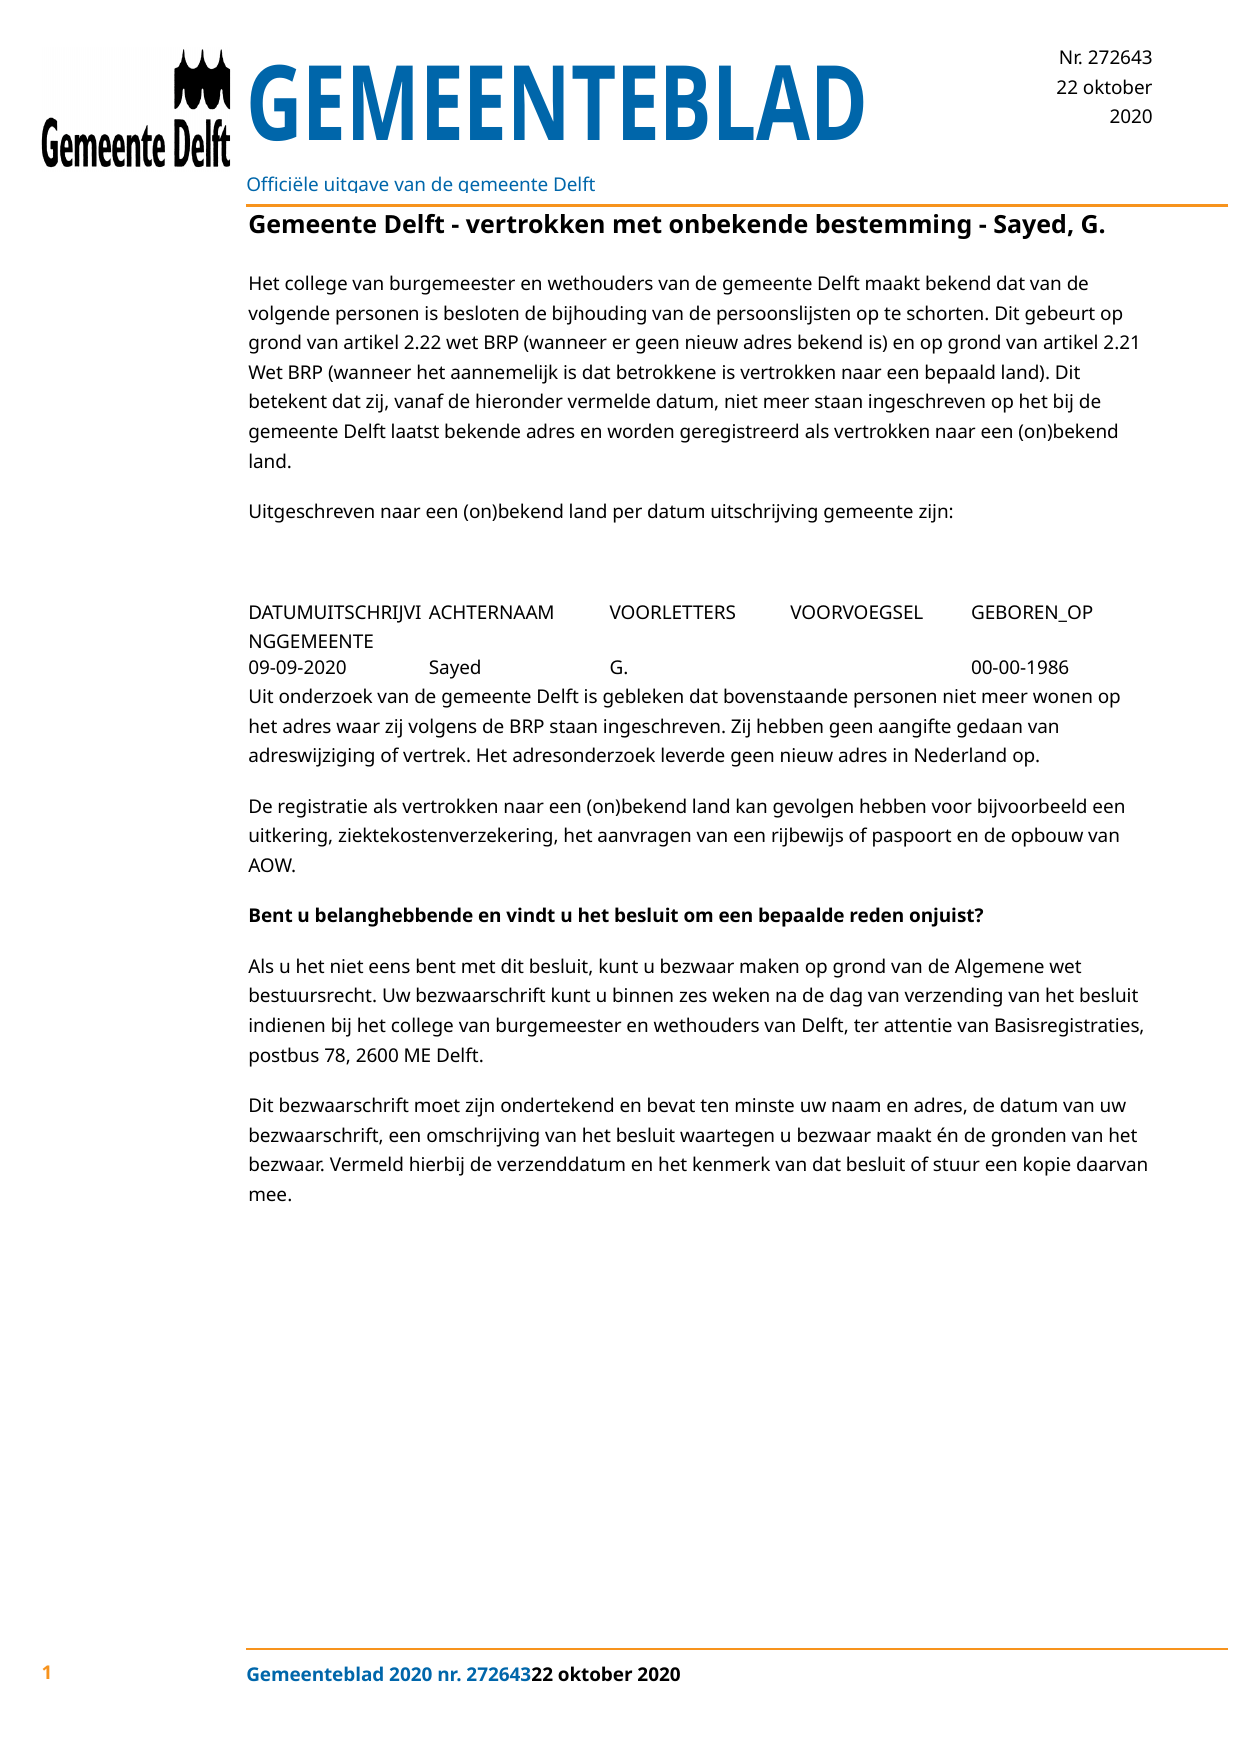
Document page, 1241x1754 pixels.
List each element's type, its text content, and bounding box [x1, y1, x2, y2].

text Het college van burgemeester en wethouders van de gemeente Delft maakt bekend dat van de volgende personen is besloten de bijhouding van de persoonslijsten op te schorten. Dit gebeurt op grond van artikel 2.22 wet BRP (wanneer er geen nieuw adres bekend is) en op grond van artikel 2.21 Wet BRP (wanneer het aannemelijk is dat betrokkene is vertrokken naar een bepaald land). Dit betekent dat zij, vanaf de hieronder vermelde datum, niet meer staan ingeschreven op het bij de gemeente Delft laatst bekende adres en worden geregistreerd als vertrokken naar een (on)bekend land. [248, 270, 1152, 473]
table_header ACHTERNAAM [429, 599, 609, 654]
table_cell 09-09-2020 [248, 655, 429, 680]
table_cell 00-00-1986 [971, 655, 1152, 680]
table_header DATUMUITSCHRIJVINGGEMEENTE [248, 599, 429, 654]
text Bent u belanghebbende en vindt u het besluit om een bepaalde reden onjuist? [248, 903, 1152, 928]
table_header VOORLETTERS [609, 599, 790, 654]
table_cell G. [609, 655, 790, 680]
picture [41, 47, 231, 172]
table_cell [790, 655, 971, 680]
text Gemeente Delft - vertrokken met onbekende bestemming - Sayed, G. [248, 207, 1152, 241]
table_header GEBOREN_OP [971, 599, 1152, 654]
text Uit onderzoek van de gemeente Delft is gebleken dat bovenstaande personen niet meer wonen op het adres waar zij volgens de BRP staan ingeschreven. Zij hebben geen aangifte gedaan van adreswijziging of vertrek. Het adresonderzoek leverde geen nieuw adres in Nederland op. [248, 683, 1152, 768]
text Als u het niet eens bent met dit besluit, kunt u bezwaar maken op grond van de Algemene wet bestuursrecht. Uw bezwaarschrift kunt u binnen zes weken na de dag van verzending van het besluit indienen bij het college van burgemeester en wethouders van Delft, ter attentie van Basisregistraties, postbus 78, 2600 ME Delft. [248, 953, 1152, 1067]
table_cell Sayed [429, 655, 609, 680]
text Dit bezwaarschrift moet zijn ondertekend en bevat ten minste uw naam en adres, de datum van uw bezwaarschrift, een omschrijving van het besluit waartegen u bezwaar maakt én de gronden van het bezwaar. Vermeld hierbij de verzenddatum en het kenmerk van dat besluit of stuur een kopie daarvan mee. [248, 1092, 1152, 1207]
text Uitgeschreven naar een (on)bekend land per datum uitschrijving gemeente zijn: [248, 498, 1152, 524]
text De registratie als vertrokken naar een (on)bekend land kan gevolgen hebben voor bijvoorbeeld een uitkering, ziektekostenverzekering, het aanvragen van een rijbewijs of paspoort en de opbouw van AOW. [248, 793, 1152, 878]
table_header VOORVOEGSEL [790, 599, 971, 654]
